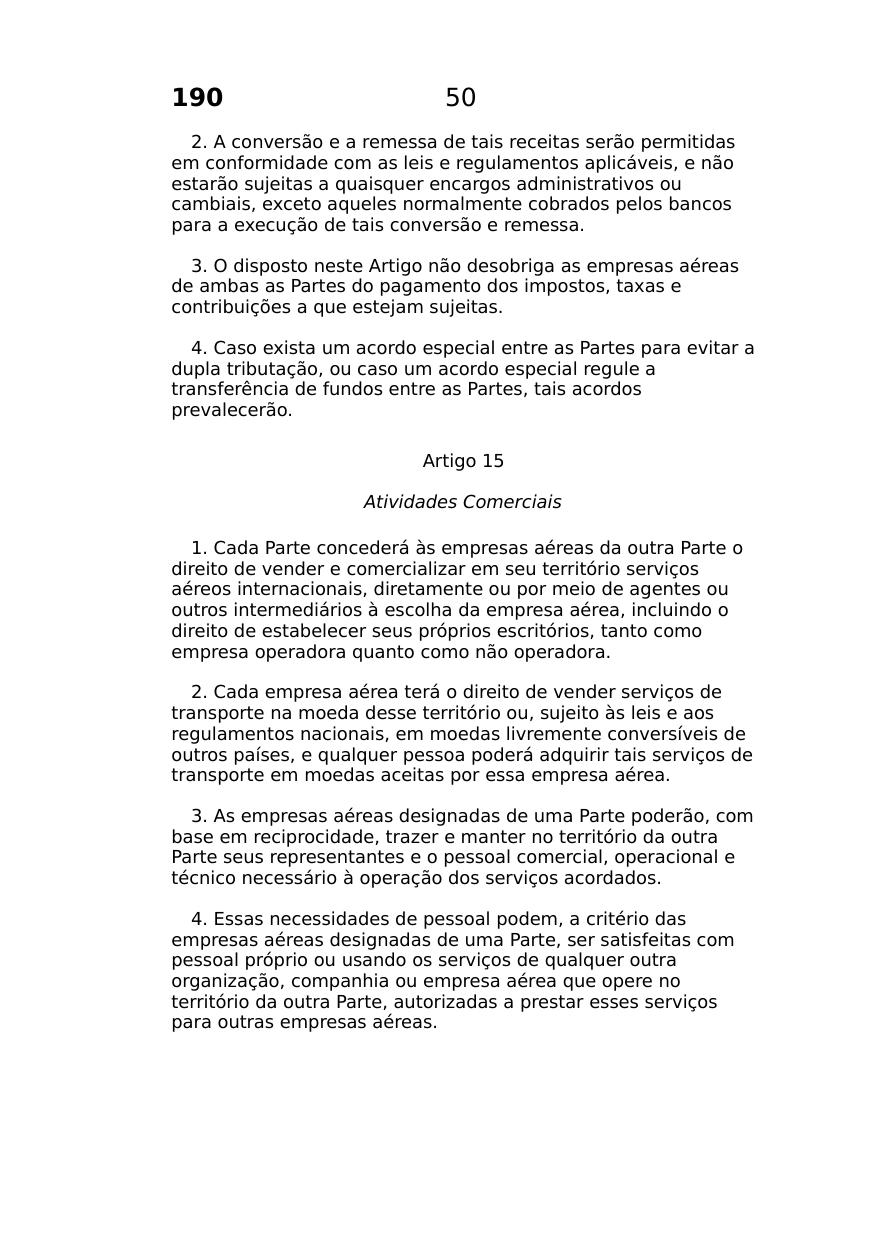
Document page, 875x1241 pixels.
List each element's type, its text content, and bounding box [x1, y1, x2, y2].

text 3. O disposto neste Artigo não desobriga as empresas aéreas de ambas as Partes do pagamento dos impostos, taxas e contribuições a que estejam sujeitas. [171, 256, 756, 318]
text 2. A conversão e a remessa de tais receitas serão permitidas em conformidade com as leis e regulamentos aplicáveis, e não estarão sujeitas a quaisquer encargos administrativos ou cambiais, exceto aqueles normalmente cobrados pelos bancos para a execução de tais conversão e remessa. [171, 132, 756, 236]
subtitle Artigo 15 Atividades Comerciais [171, 451, 756, 513]
text 1. Cada Parte concederá às empresas aéreas da outra Parte o direito de vender e comercializar em seu território serviços aéreos internacionais, diretamente ou por meio de agentes ou outros intermediários à escolha da empresa aérea, incluindo o direito de estabelecer seus próprios escritórios, tanto como empresa operadora quanto como não operadora. [171, 538, 756, 662]
text 2. Cada empresa aérea terá o direito de vender serviços de transporte na moeda desse território ou, sujeito às leis e aos regulamentos nacionais, em moedas livremente conversíveis de outros países, e qualquer pessoa poderá adquirir tais serviços de transporte em moedas aceitas por essa empresa aérea. [171, 682, 756, 786]
text 4. Caso exista um acordo especial entre as Partes para evitar a dupla tributação, ou caso um acordo especial regule a transferência de fundos entre as Partes, tais acordos prevalecerão. [171, 338, 756, 421]
text 4. Essas necessidades de pessoal podem, a critério das empresas aéreas designadas de uma Parte, ser satisfeitas com pessoal próprio ou usando os serviços de qualquer outra organização, companhia ou empresa aérea que opere no território da outra Parte, autorizadas a prestar esses serviços para outras empresas aéreas. [171, 909, 756, 1033]
text 3. As empresas aéreas designadas de uma Parte poderão, com base em reciprocidade, trazer e manter no território da outra Parte seus representantes e o pessoal comercial, operacional e técnico necessário à operação dos serviços acordados. [171, 806, 756, 889]
